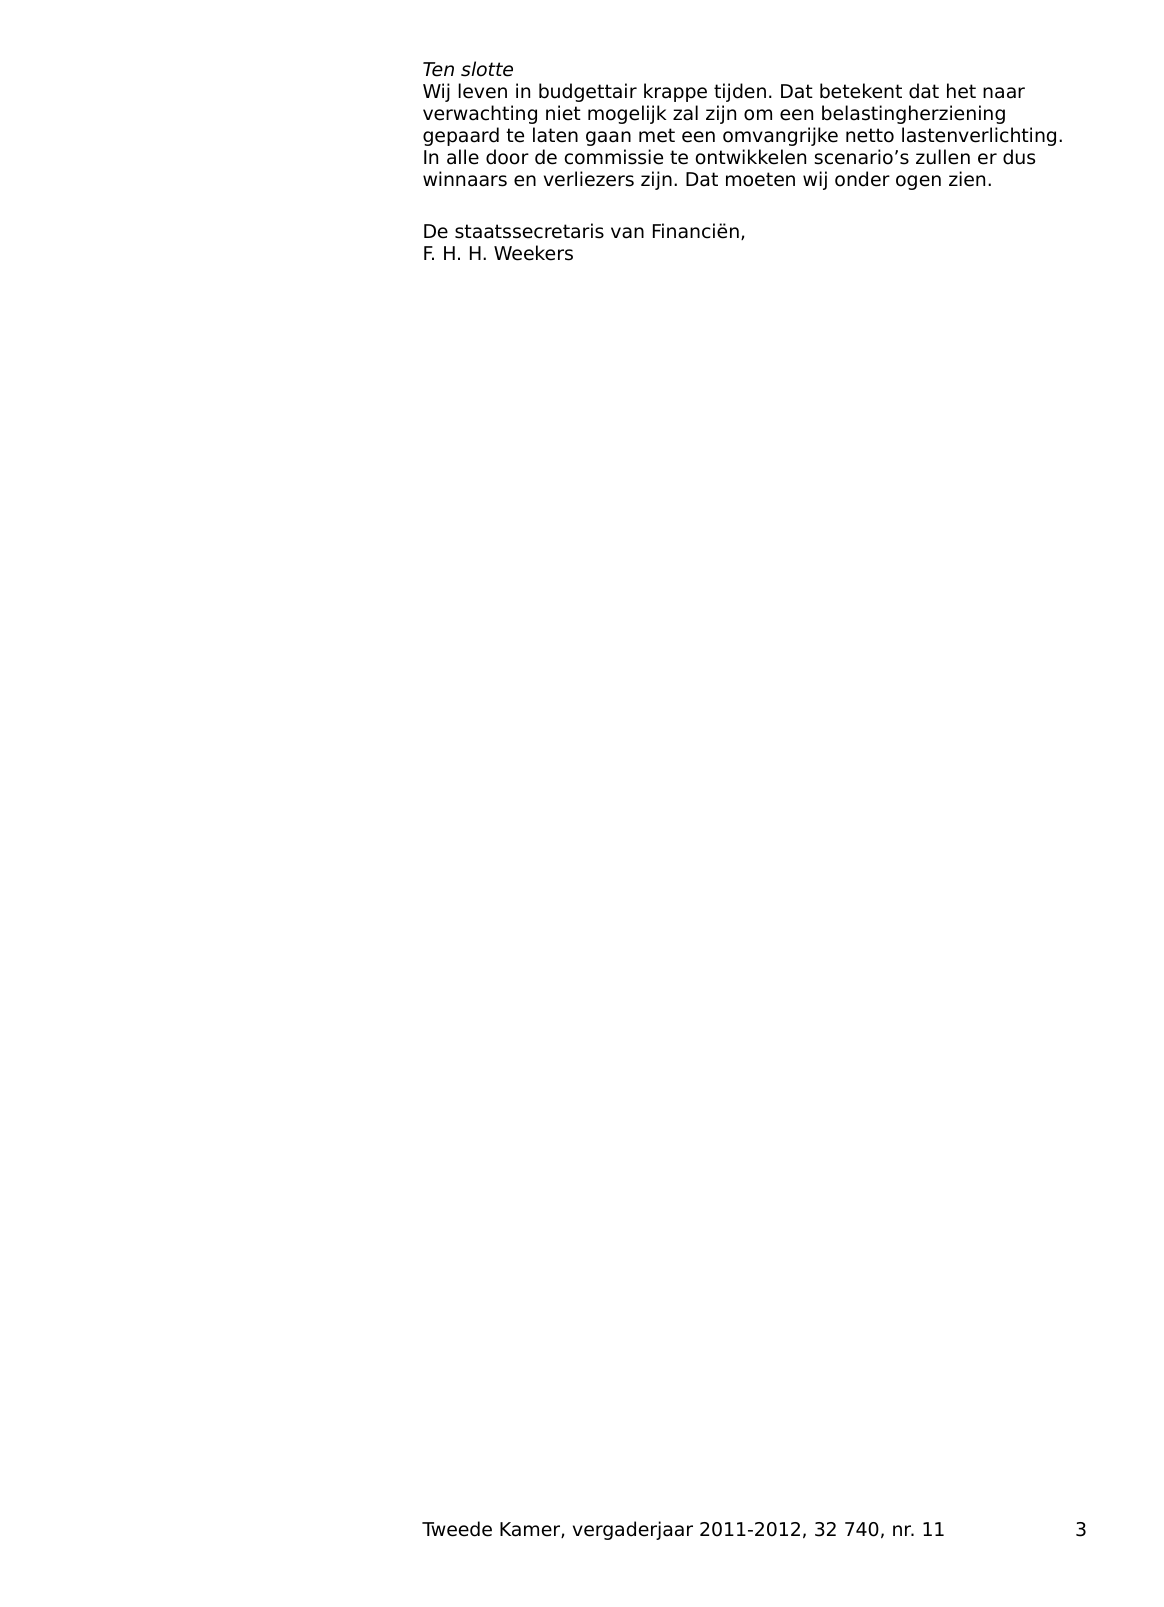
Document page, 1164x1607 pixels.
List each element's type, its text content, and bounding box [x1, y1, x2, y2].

text Wij leven in budgettair krappe tijden. Dat betekent dat het naar verwachting niet mogelijk zal zijn om een belastingherziening gepaard te laten gaan met een omvangrijke netto lastenverlichting. In alle door de commissie te ontwikkelen scenario’s zullen er dus winnaars en verliezers zijn. Dat moeten wij onder ogen zien. [422, 81, 1087, 191]
subtitle Ten slotte [422, 59, 1087, 81]
text De staatssecretaris van Financiën, F. H. H. Weekers [422, 221, 1087, 265]
